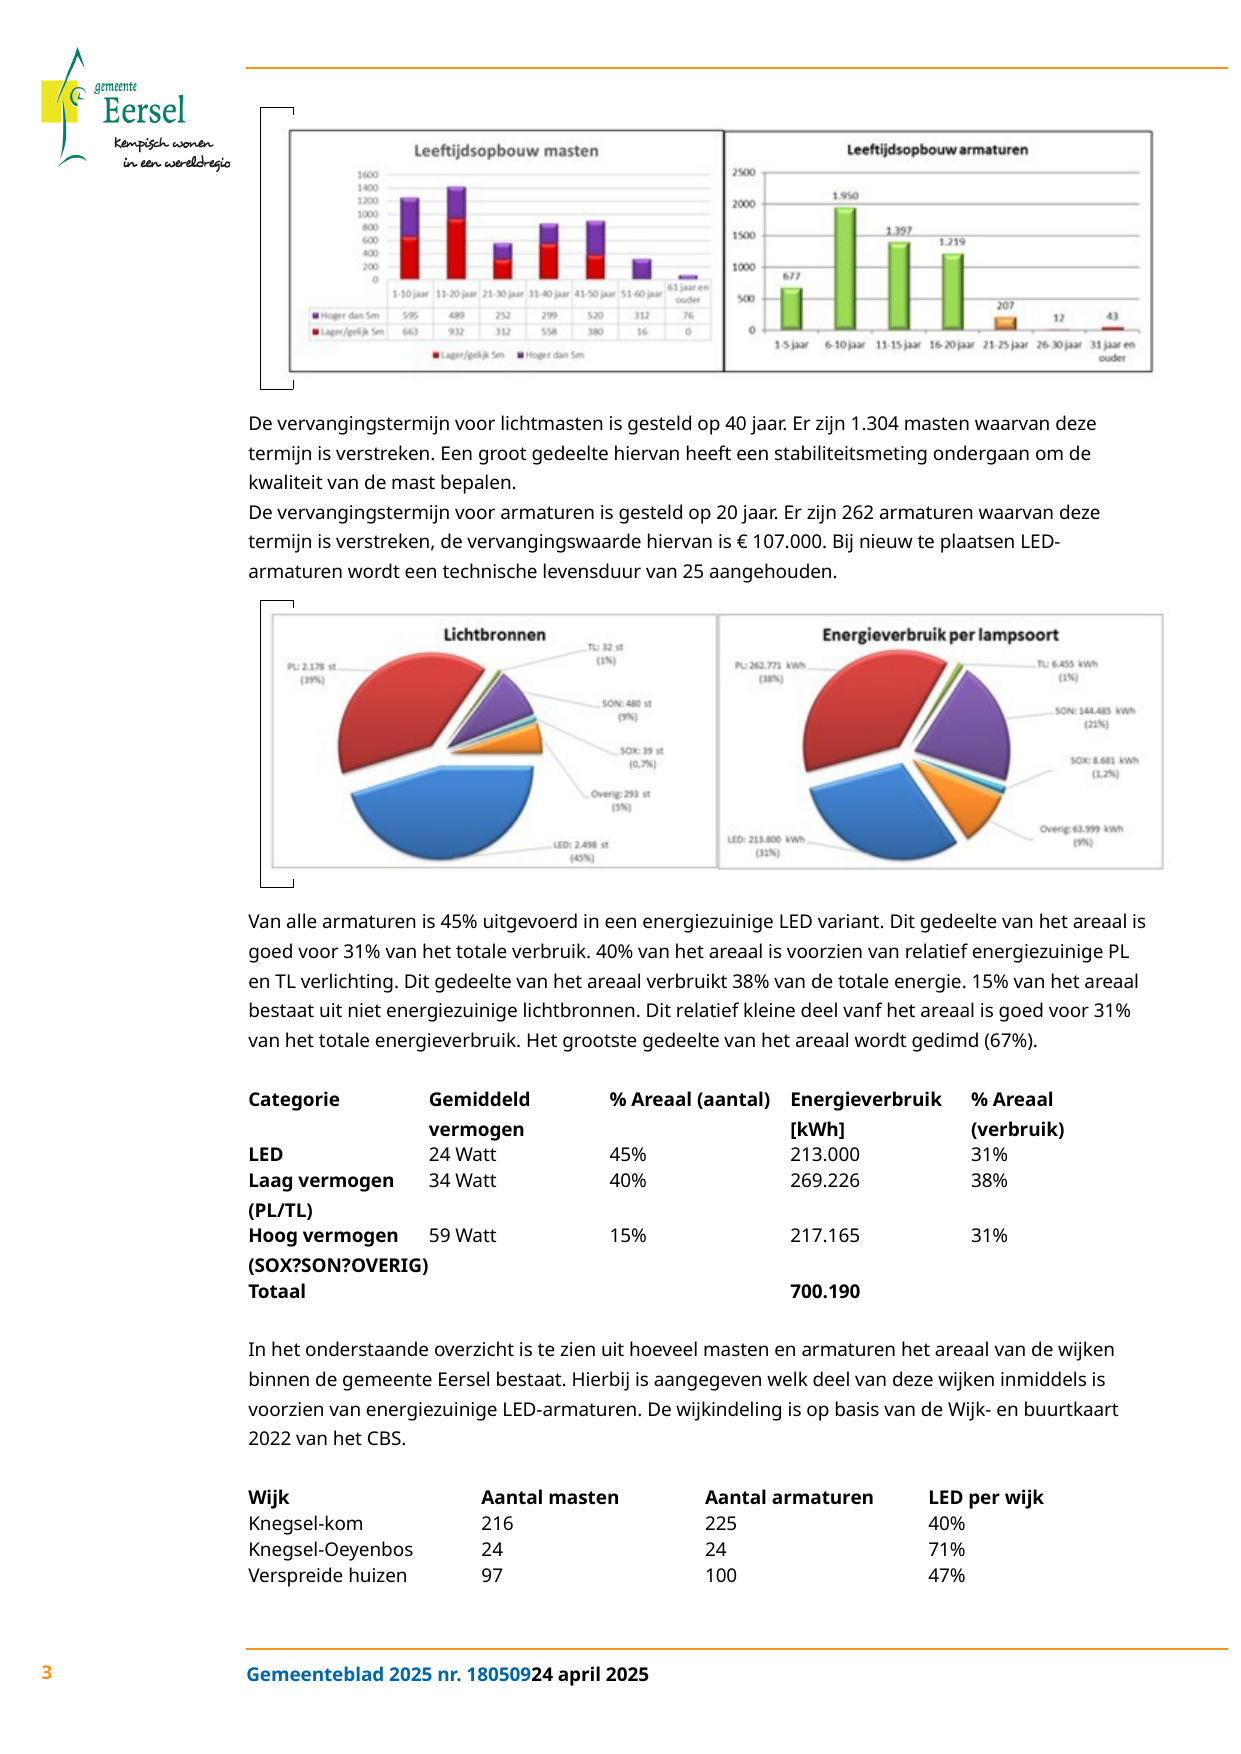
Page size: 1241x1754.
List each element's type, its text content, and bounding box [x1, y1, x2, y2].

table_header Wijk [248, 1485, 481, 1510]
table_cell 97 [481, 1562, 705, 1587]
table_header Aantal masten [481, 1485, 705, 1510]
text Van alle armaturen is 45% uitgevoerd in een energiezuinige LED variant. Dit gedeelte van het areaal is goed voor 31% van het totale verbruik. 40% van het areaal is voorzien van relatief energiezuinige PL en TL verlichting. Dit gedeelte van het areaal verbruikt 38% van de totale energie. 15% van het areaal bestaat uit niet energiezuinige lichtbronnen. Dit relatief kleine deel vanf het areaal is goed voor 31% van het totale energieverbruik. Het grootste gedeelte van het areaal wordt gedimd (67%). [248, 909, 1152, 1053]
table_header Gemiddeld vermogen [429, 1086, 609, 1142]
table_cell 40% [609, 1168, 790, 1223]
text De vervangingstermijn voor armaturen is gesteld op 20 jaar. Er zijn 262 armaturen waarvan deze termijn is verstreken, de vervangingswaarde hiervan is € 107.000. Bij nieuw te plaatsen LED-armaturen wordt een technische levensduur van 25 aangehouden. [248, 499, 1152, 584]
table_cell [609, 1278, 790, 1304]
table_cell LED [248, 1142, 429, 1167]
table_cell 38% [971, 1168, 1152, 1223]
text In het onderstaande overzicht is te zien uit hoeveel masten en armaturen het areaal van de wijken binnen de gemeente Eersel bestaat. Hierbij is aangegeven welk deel van deze wijken inmiddels is voorzien van energiezuinige LED-armaturen. De wijkindeling is op basis van de Wijk- en buurtkaart 2022 van het CBS. [248, 1337, 1152, 1451]
table_cell 216 [481, 1510, 705, 1536]
picture [268, 608, 1173, 879]
table_cell 59 Watt [429, 1223, 609, 1278]
table_header LED per wijk [928, 1485, 1152, 1510]
table_header Energieverbruik [kWh] [790, 1086, 971, 1142]
table_cell 700.190 [790, 1278, 971, 1304]
table_cell Hoog vermogen (SOX?SON?OVERIG) [248, 1223, 429, 1278]
table_cell [971, 1278, 1152, 1304]
table_cell 24 Watt [429, 1142, 609, 1167]
table_cell Verspreide huizen [248, 1562, 481, 1587]
table_cell 225 [705, 1510, 928, 1536]
picture [268, 115, 1173, 380]
text De vervangingstermijn voor lichtmasten is gesteld op 40 jaar. Er zijn 1.304 masten waarvan deze termijn is verstreken. Een groot gedeelte hiervan heeft een stabiliteitsmeting ondergaan om de kwaliteit van de mast bepalen. [248, 410, 1152, 495]
table_cell Knegsel-kom [248, 1510, 481, 1536]
table_cell 34 Watt [429, 1168, 609, 1223]
table_cell 15% [609, 1223, 790, 1278]
table_header Aantal armaturen [705, 1485, 928, 1510]
table_cell 47% [928, 1562, 1152, 1587]
table_cell 31% [971, 1142, 1152, 1167]
table_cell Totaal [248, 1278, 429, 1304]
table_cell 100 [705, 1562, 928, 1587]
table_header Categorie [248, 1086, 429, 1142]
table_cell 45% [609, 1142, 790, 1167]
table_cell 31% [971, 1223, 1152, 1278]
table_header % Areaal (verbruik) [971, 1086, 1152, 1142]
table_cell [429, 1278, 609, 1304]
table_cell Knegsel-Oeyenbos [248, 1536, 481, 1562]
table_cell 217.165 [790, 1223, 971, 1278]
table_cell 269.226 [790, 1168, 971, 1223]
table_cell 40% [928, 1510, 1152, 1536]
table_cell 24 [705, 1536, 928, 1562]
table_cell Laag vermogen (PL/TL) [248, 1168, 429, 1223]
table_cell 71% [928, 1536, 1152, 1562]
table_cell 213.000 [790, 1142, 971, 1167]
picture [41, 47, 231, 172]
table_header % Areaal (aantal) [609, 1086, 790, 1142]
table_cell 24 [481, 1536, 705, 1562]
